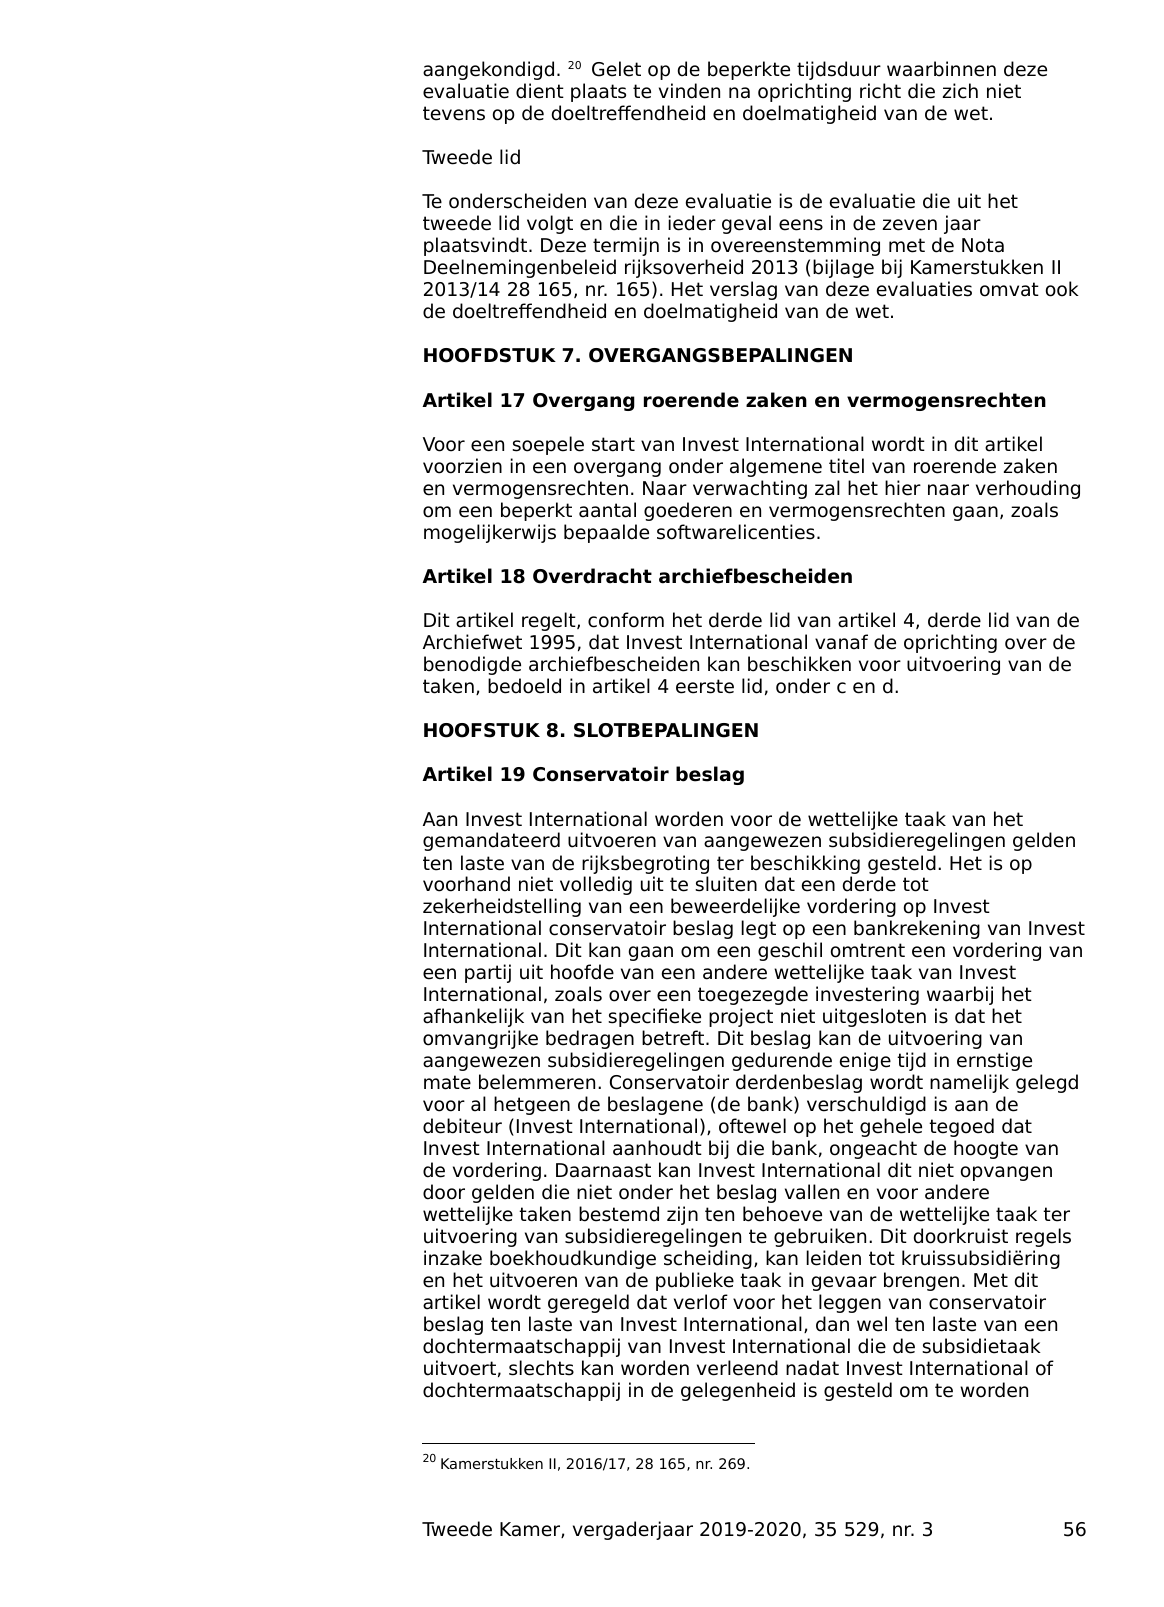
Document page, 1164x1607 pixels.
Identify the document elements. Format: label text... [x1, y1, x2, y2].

text aangekondigd. Gelet op de beperkte tijdsduur waarbinnen deze evaluatie dient plaats te vinden na oprichting richt die zich niet tevens op de doeltreffendheid en doelmatigheid van de wet. [422, 59, 1087, 125]
text Aan Invest International worden voor de wettelijke taak van het gemandateerd uitvoeren van aangewezen subsidieregelingen gelden ten laste van de rijksbegroting ter beschikking gesteld. Het is op voorhand niet volledig uit te sluiten dat een derde tot zekerheidstelling van een beweerdelijke vordering op Invest International conservatoir beslag legt op een bankrekening van Invest International. Dit kan gaan om een geschil omtrent een vordering van een partij uit hoofde van een andere wettelijke taak van Invest International, zoals over een toegezegde investering waarbij het afhankelijk van het specifieke project niet uitgesloten is dat het omvangrijke bedragen betreft. Dit beslag kan de uitvoering van aangewezen subsidieregelingen gedurende enige tijd in ernstige mate belemmeren. Conservatoir derdenbeslag wordt namelijk gelegd voor al hetgeen de beslagene (de bank) verschuldigd is aan de debiteur (Invest International), oftewel op het gehele tegoed dat Invest International aanhoudt bij die bank, ongeacht de hoogte van de vordering. Daarnaast kan Invest International dit niet opvangen door gelden die niet onder het beslag vallen en voor andere wettelijke taken bestemd zijn ten behoeve van de wettelijke taak ter uitvoering van subsidieregelingen te gebruiken. Dit doorkruist regels inzake boekhoudkundige scheiding, kan leiden tot kruissubsidiëring en het uitvoeren van de publieke taak in gevaar brengen. Met dit artikel wordt geregeld dat verlof voor het leggen van conservatoir beslag ten laste van Invest International, dan wel ten laste van een dochtermaatschappij van Invest International die de subsidietaak uitvoert, slechts kan worden verleend nadat Invest International of dochtermaatschappij in de gelegenheid is gesteld om te worden [422, 808, 1087, 1402]
text Dit artikel regelt, conform het derde lid van artikel 4, derde lid van de Archiefwet 1995, dat Invest International vanaf de oprichting over de benodigde archiefbescheiden kan beschikken voor uitvoering van de taken, bedoeld in artikel 4 eerste lid, onder c en d. [422, 610, 1087, 698]
subtitle HOOFDSTUK 7. OVERGANGSBEPALINGEN [422, 345, 1087, 367]
text Te onderscheiden van deze evaluatie is de evaluatie die uit het tweede lid volgt en die in ieder geval eens in de zeven jaar plaatsvindt. Deze termijn is in overeenstemming met de Nota Deelnemingenbeleid rijksoverheid 2013 (bijlage bij Kamerstukken II 2013/14 28 165, nr. 165). Het verslag van deze evaluaties omvat ook de doeltreffendheid en doelmatigheid van de wet. [422, 191, 1087, 323]
subtitle HOOFSTUK 8. SLOTBEPALINGEN [422, 720, 1087, 742]
text Voor een soepele start van Invest International wordt in dit artikel voorzien in een overgang onder algemene titel van roerende zaken en vermogensrechten. Naar verwachting zal het hier naar verhouding om een beperkt aantal goederen en vermogensrechten gaan, zoals mogelijkerwijs bepaalde softwarelicenties. [422, 434, 1087, 544]
subtitle Tweede lid [422, 147, 1087, 169]
subtitle Artikel 19 Conservatoir beslag [422, 764, 1087, 786]
text Kamerstukken II, 2016/17, 28 165, nr. 269. [422, 1452, 1087, 1474]
subtitle Artikel 17 Overgang roerende zaken en vermogensrechten [422, 389, 1087, 412]
subtitle Artikel 18 Overdracht archiefbescheiden [422, 566, 1087, 588]
